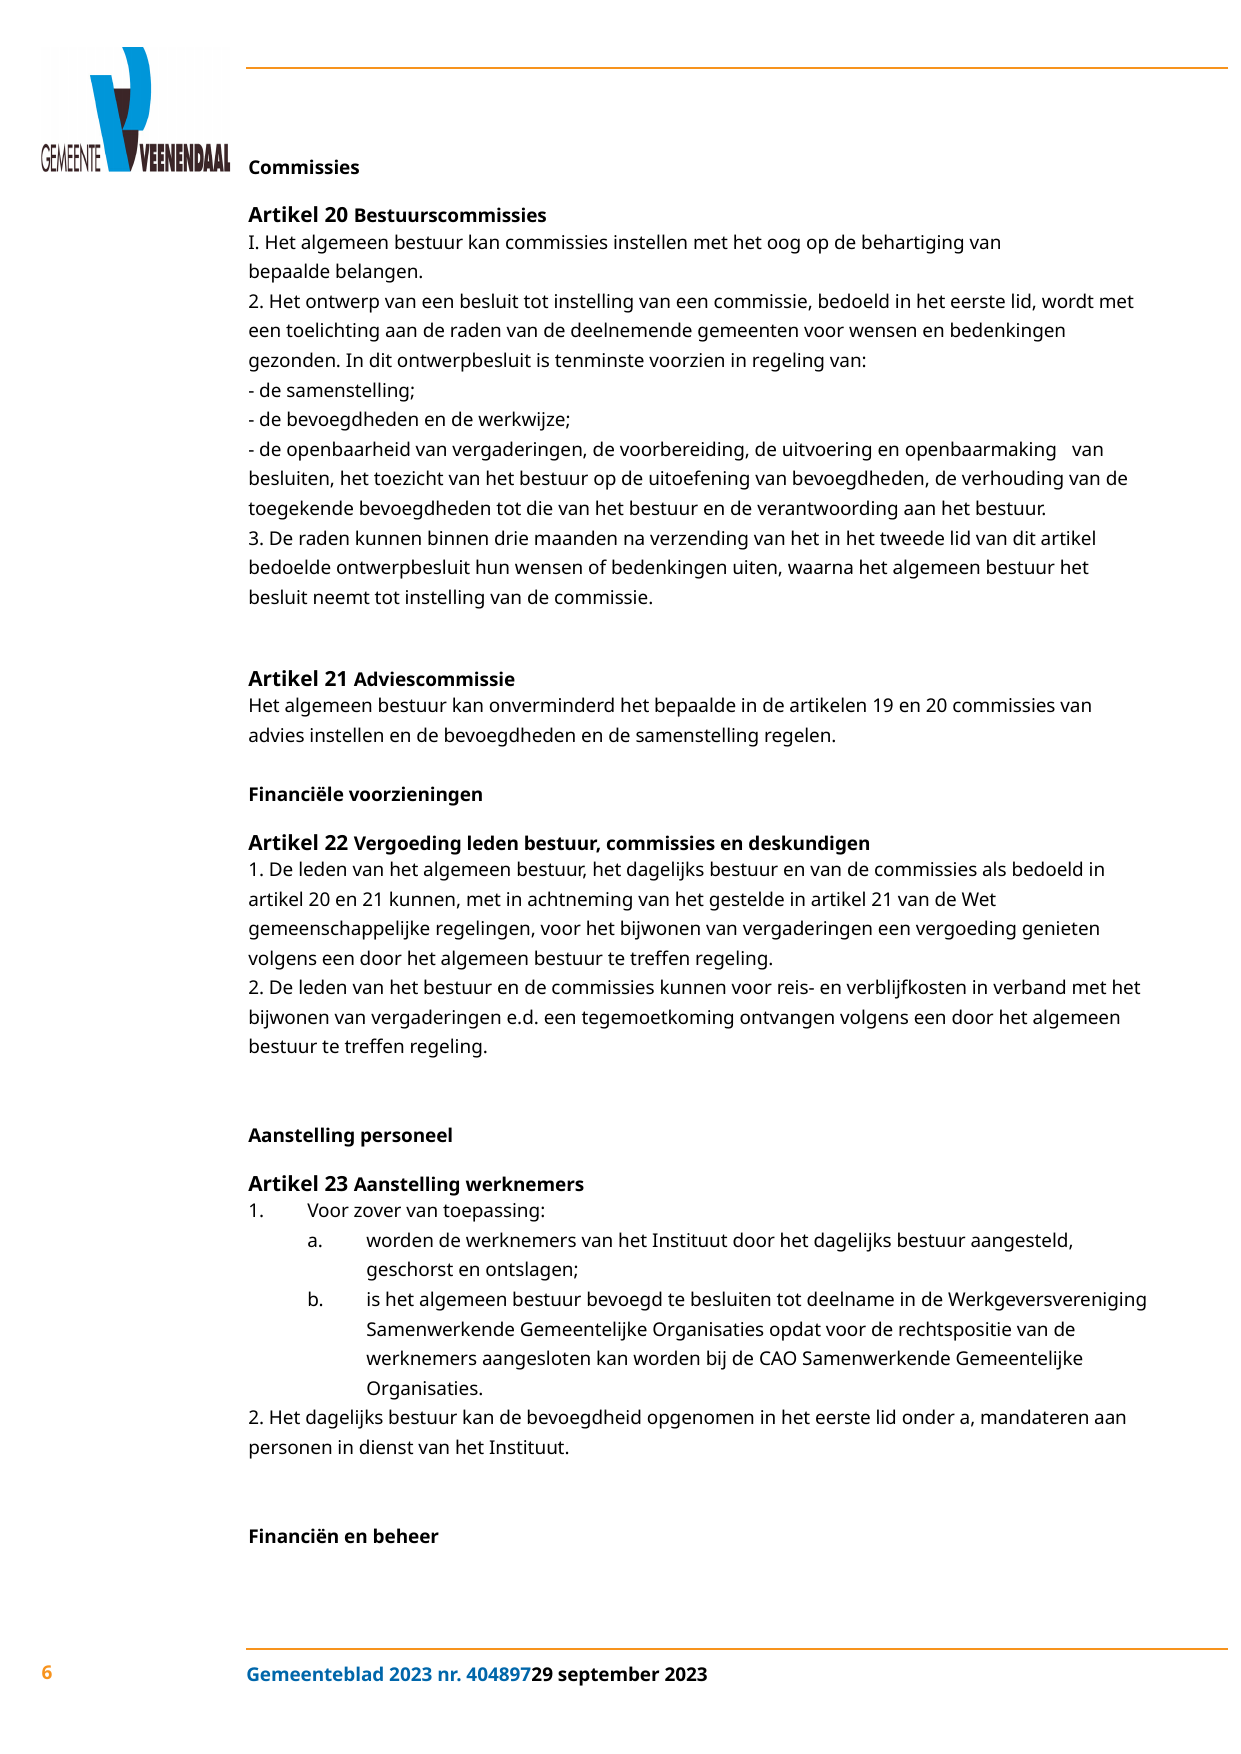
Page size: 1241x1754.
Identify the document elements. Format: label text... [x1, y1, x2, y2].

text 1. De leden van het algemeen bestuur, het dagelijks bestuur en van de commissies als bedoeld in artikel 20 en 21 kunnen, met in achtneming van het gestelde in artikel 21 van de Wet gemeenschappelijke regelingen, voor het bijwonen van vergaderingen een vergoeding genieten volgens een door het algemeen bestuur te treffen regeling. [248, 856, 1152, 971]
text Artikel 20 Bestuurscommissies [248, 201, 1152, 229]
text Artikel 22 Vergoeding leden bestuur, commissies en deskundigen [248, 828, 1152, 856]
list Voor zover van toepassing: [248, 1197, 1152, 1223]
text Commissies [248, 154, 1152, 180]
picture [123, 47, 231, 172]
text bepaalde belangen. [248, 258, 1152, 284]
text I. Het algemeen bestuur kan commissies instellen met het oog op de behartiging van [248, 229, 1152, 255]
text - de bevoegdheden en de werkwijze; [248, 406, 1152, 432]
text 2. Het dagelijks bestuur kan de bevoegdheid opgenomen in het eerste lid onder a, mandateren aan personen in dienst van het Instituut. [248, 1404, 1152, 1460]
picture [41, 47, 130, 172]
text Artikel 23 Aanstelling werknemers [248, 1169, 1152, 1197]
text Aanstelling personeel [248, 1122, 1152, 1148]
text - de samenstelling; [248, 377, 1152, 403]
text - de openbaarheid van vergaderingen, de voorbereiding, de uitvoering en openbaarmaking van besluiten, het toezicht van het bestuur op de uitoefening van bevoegdheden, de verhouding van de toegekende bevoegdheden tot die van het bestuur en de verantwoording aan het bestuur. [248, 436, 1152, 521]
list worden de werknemers van het Instituut door het dagelijks bestuur aangesteld, geschorst en ontslagen; [307, 1227, 1152, 1282]
text 2. Het ontwerp van een besluit tot instelling van een commissie, bedoeld in het eerste lid, wordt met een toelichting aan de raden van de deelnemende gemeenten voor wensen en bedenkingen gezonden. In dit ontwerpbesluit is tenminste voorzien in regeling van: [248, 288, 1152, 373]
text Financiën en beheer [248, 1523, 1152, 1548]
text Financiële voorzieningen [248, 781, 1152, 807]
text Het algemeen bestuur kan onverminderd het bepaalde in de artikelen 19 en 20 commissies van advies instellen en de bevoegdheden en de samenstelling regelen. [248, 692, 1152, 748]
list is het algemeen bestuur bevoegd te besluiten tot deelname in de Werkgeversvereniging Samenwerkende Gemeentelijke Organisaties opdat voor de rechtspositie van de werknemers aangesloten kan worden bij de CAO Samenwerkende Gemeentelijke Organisaties. [307, 1286, 1152, 1401]
text 2. De leden van het bestuur en de commissies kunnen voor reis- en verblijfkosten in verband met het bijwonen van vergaderingen e.d. een tegemoetkoming ontvangen volgens een door het algemeen bestuur te treffen regeling. [248, 974, 1152, 1059]
text 3. De raden kunnen binnen drie maanden na verzending van het in het tweede lid van dit artikel bedoelde ontwerpbesluit hun wensen of bedenkingen uiten, waarna het algemeen bestuur het besluit neemt tot instelling van de commissie. [248, 525, 1152, 610]
text Artikel 21 Adviescommissie [248, 664, 1152, 692]
